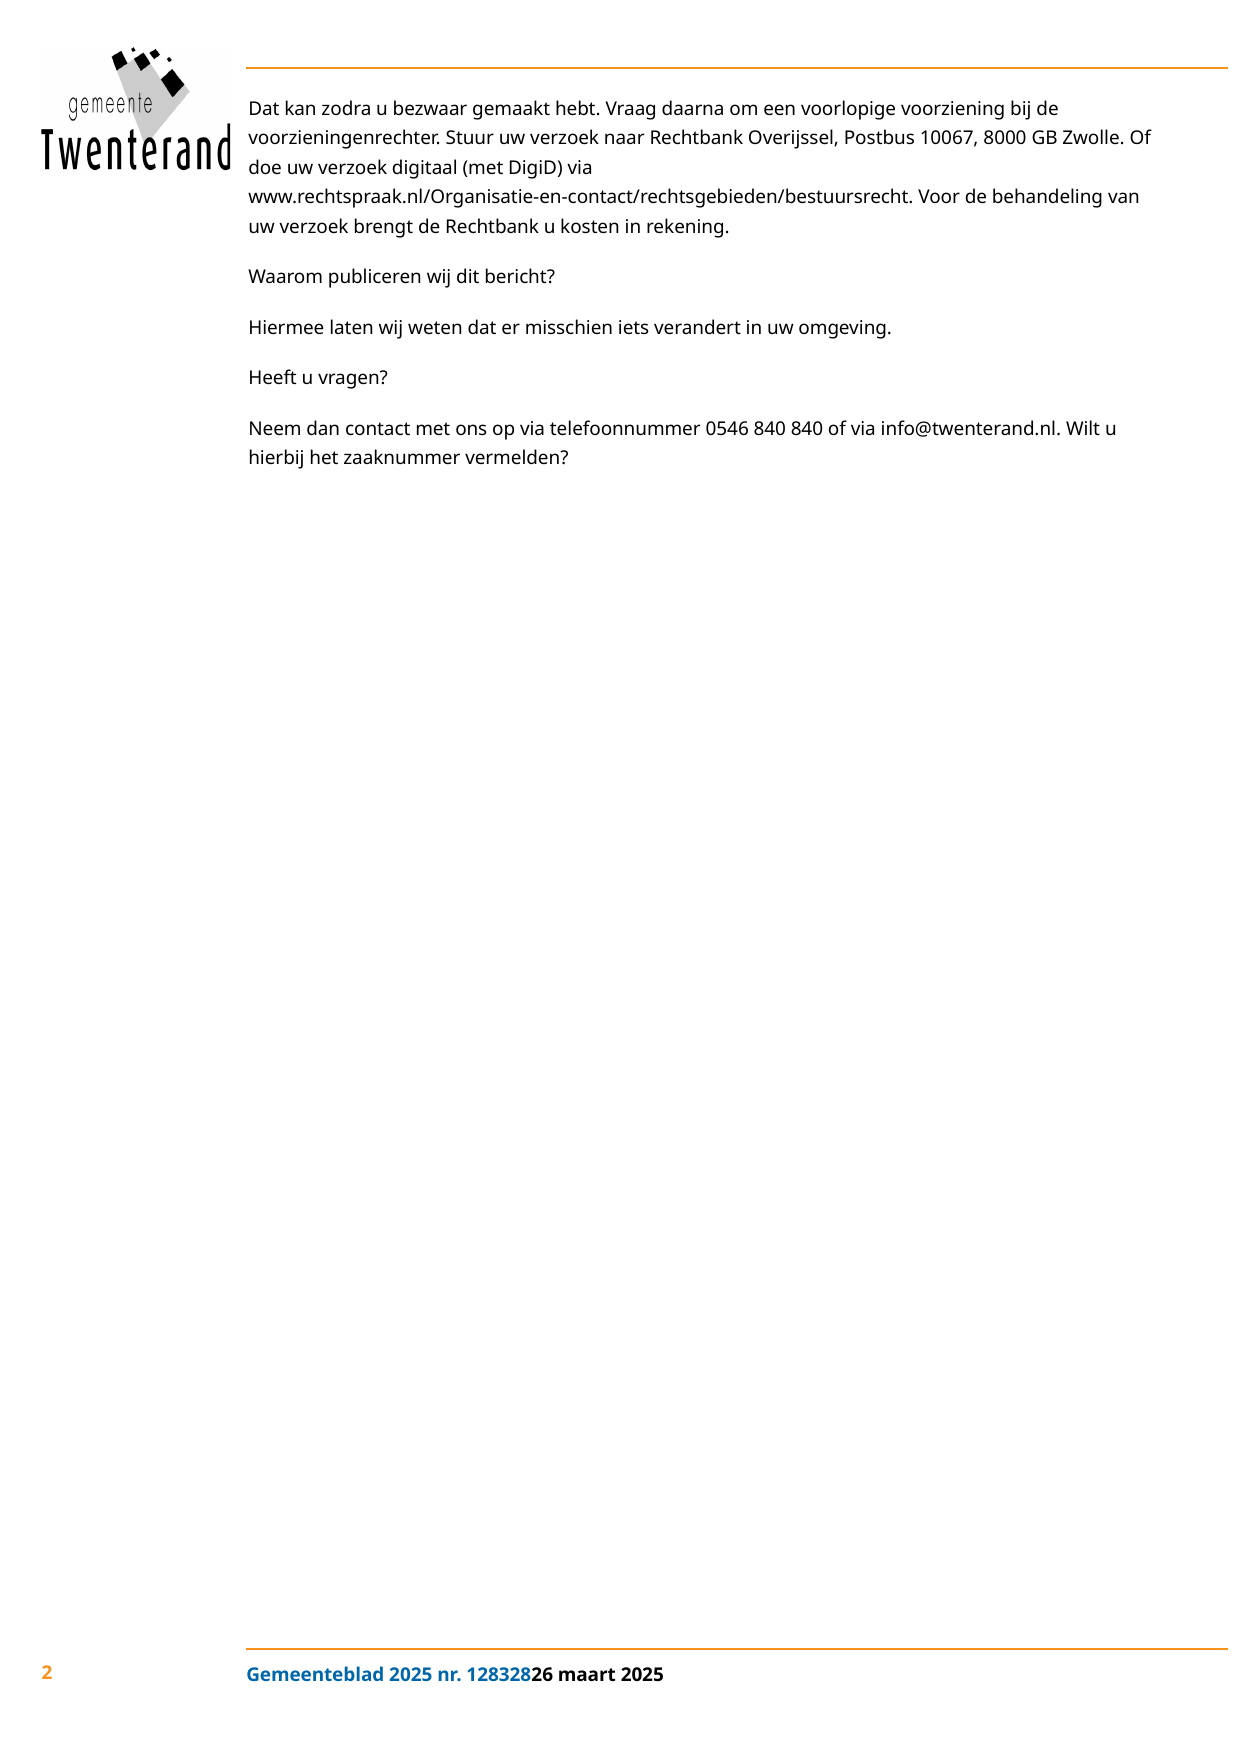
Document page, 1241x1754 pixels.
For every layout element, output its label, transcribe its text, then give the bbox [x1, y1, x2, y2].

picture [41, 47, 231, 172]
text Dat kan zodra u bezwaar gemaakt hebt. Vraag daarna om een voorlopige voorziening bij de voorzieningenrechter. Stuur uw verzoek naar Rechtbank Overijssel, Postbus 10067, 8000 GB Zwolle. Of doe uw verzoek digitaal (met DigiD) via www.rechtspraak.nl/Organisatie-en-contact/rechtsgebieden/bestuursrecht. Voor de behandeling van uw verzoek brengt de Rechtbank u kosten in rekening. [248, 95, 1152, 239]
text Neem dan contact met ons op via telefoonnummer 0546 840 840 of via info@twenterand.nl. Wilt u hierbij het zaaknummer vermelden? [248, 415, 1152, 470]
text Hiermee laten wij weten dat er misschien iets verandert in uw omgeving. [248, 314, 1152, 340]
text Heeft u vragen? [248, 364, 1152, 390]
text Waarom publiceren wij dit bericht? [248, 263, 1152, 289]
